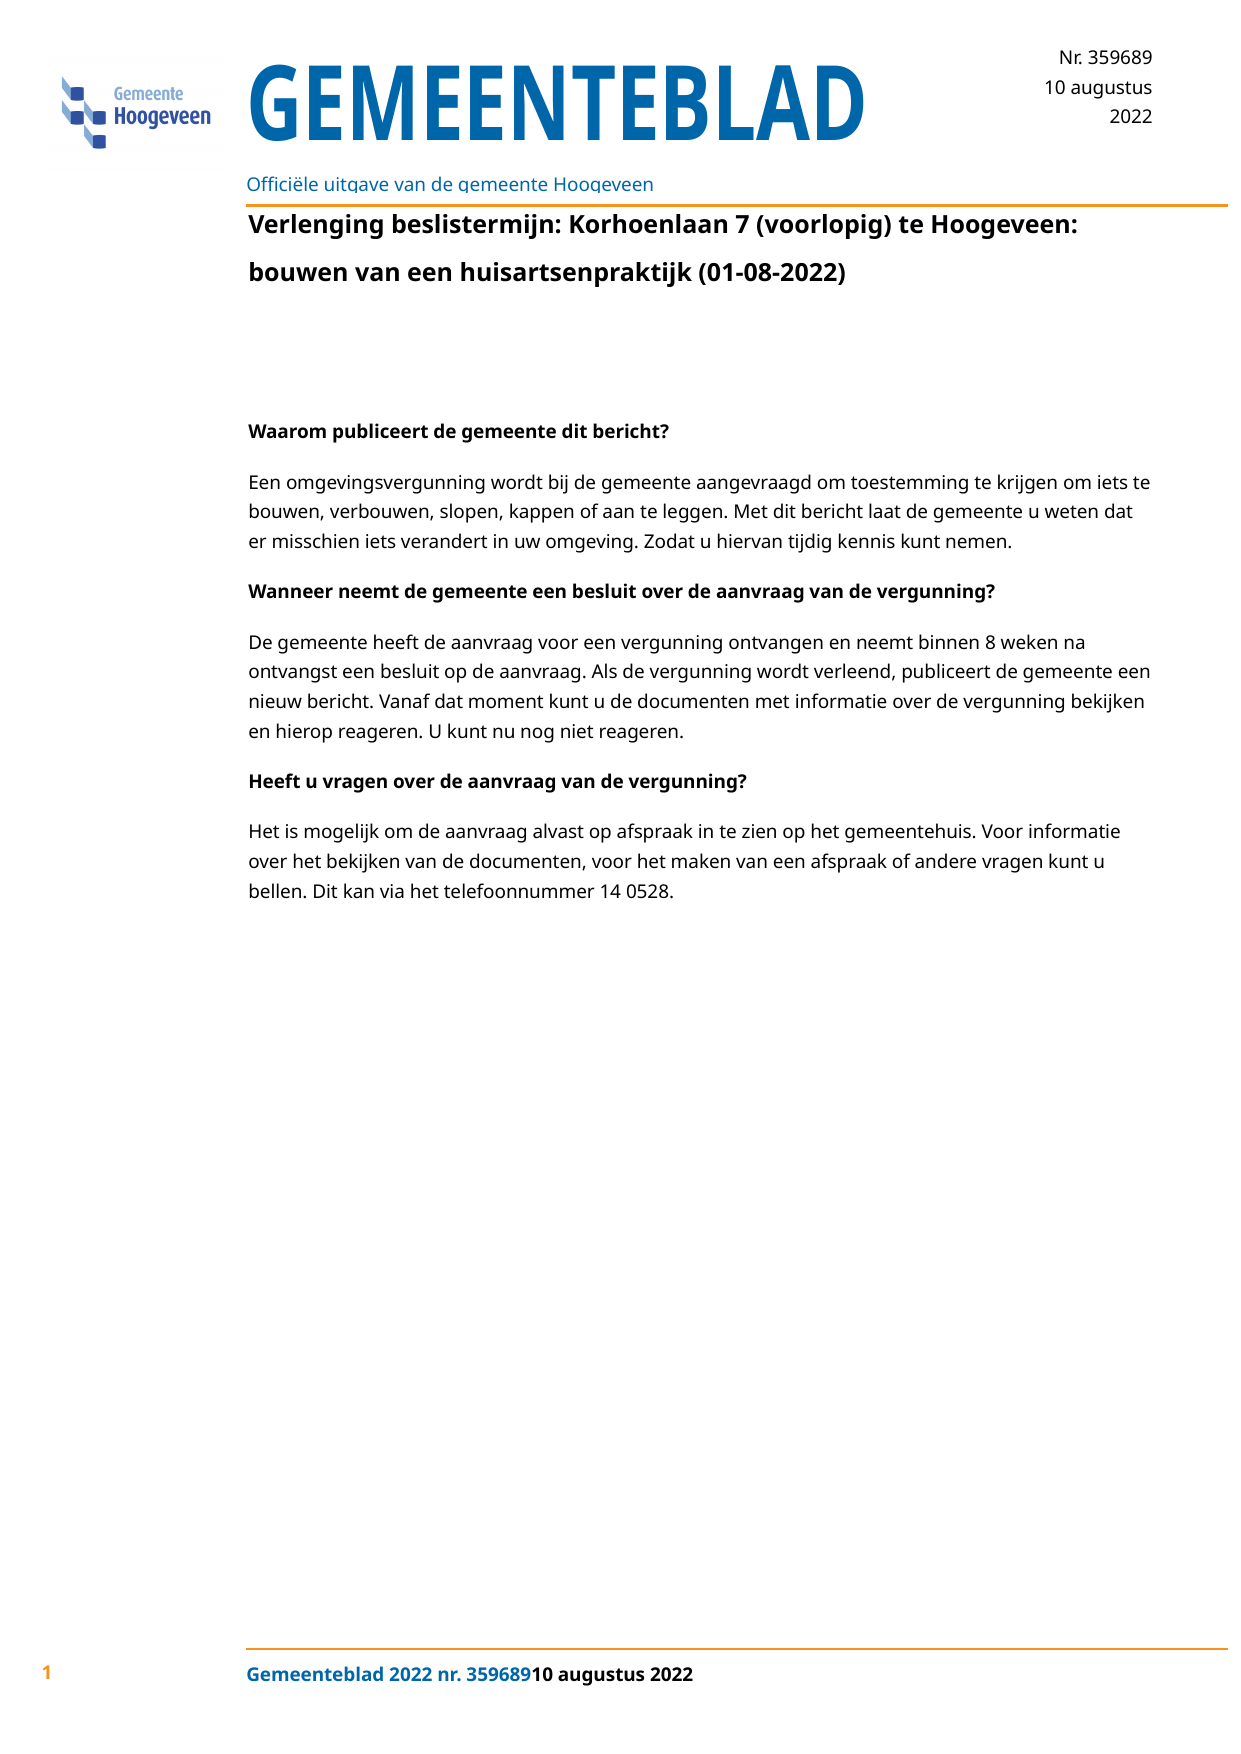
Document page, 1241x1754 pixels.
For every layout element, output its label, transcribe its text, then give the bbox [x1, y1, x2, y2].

picture [41, 47, 231, 172]
text De gemeente heeft de aanvraag voor een vergunning ontvangen en neemt binnen 8 weken na ontvangst een besluit op de aanvraag. Als de vergunning wordt verleend, publiceert de gemeente een nieuw bericht. Vanaf dat moment kunt u de documenten met informatie over de vergunning bekijken en hierop reageren. U kunt nu nog niet reageren. [248, 629, 1152, 744]
text Heeft u vragen over de aanvraag van de vergunning? [248, 768, 1152, 794]
text Het is mogelijk om de aanvraag alvast op afspraak in te zien op het gemeentehuis. Voor informatie over het bekijken van de documenten, voor het maken van een afspraak of andere vragen kunt u bellen. Dit kan via het telefoonnummer 14 0528. [248, 819, 1152, 904]
text Wanneer neemt de gemeente een besluit over de aanvraag van de vergunning? [248, 579, 1152, 604]
text Een omgevingsvergunning wordt bij de gemeente aangevraagd om toestemming te krijgen om iets te bouwen, verbouwen, slopen, kappen of aan te leggen. Met dit bericht laat de gemeente u weten dat er misschien iets verandert in uw omgeving. Zodat u hiervan tijdig kennis kunt nemen. [248, 469, 1152, 554]
text Verlenging beslistermijn: Korhoenlaan 7 (voorlopig) te Hoogeveen: bouwen van een huisartsenpraktijk (01-08-2022) [248, 207, 1152, 288]
text Waarom publiceert de gemeente dit bericht? [248, 419, 1152, 444]
